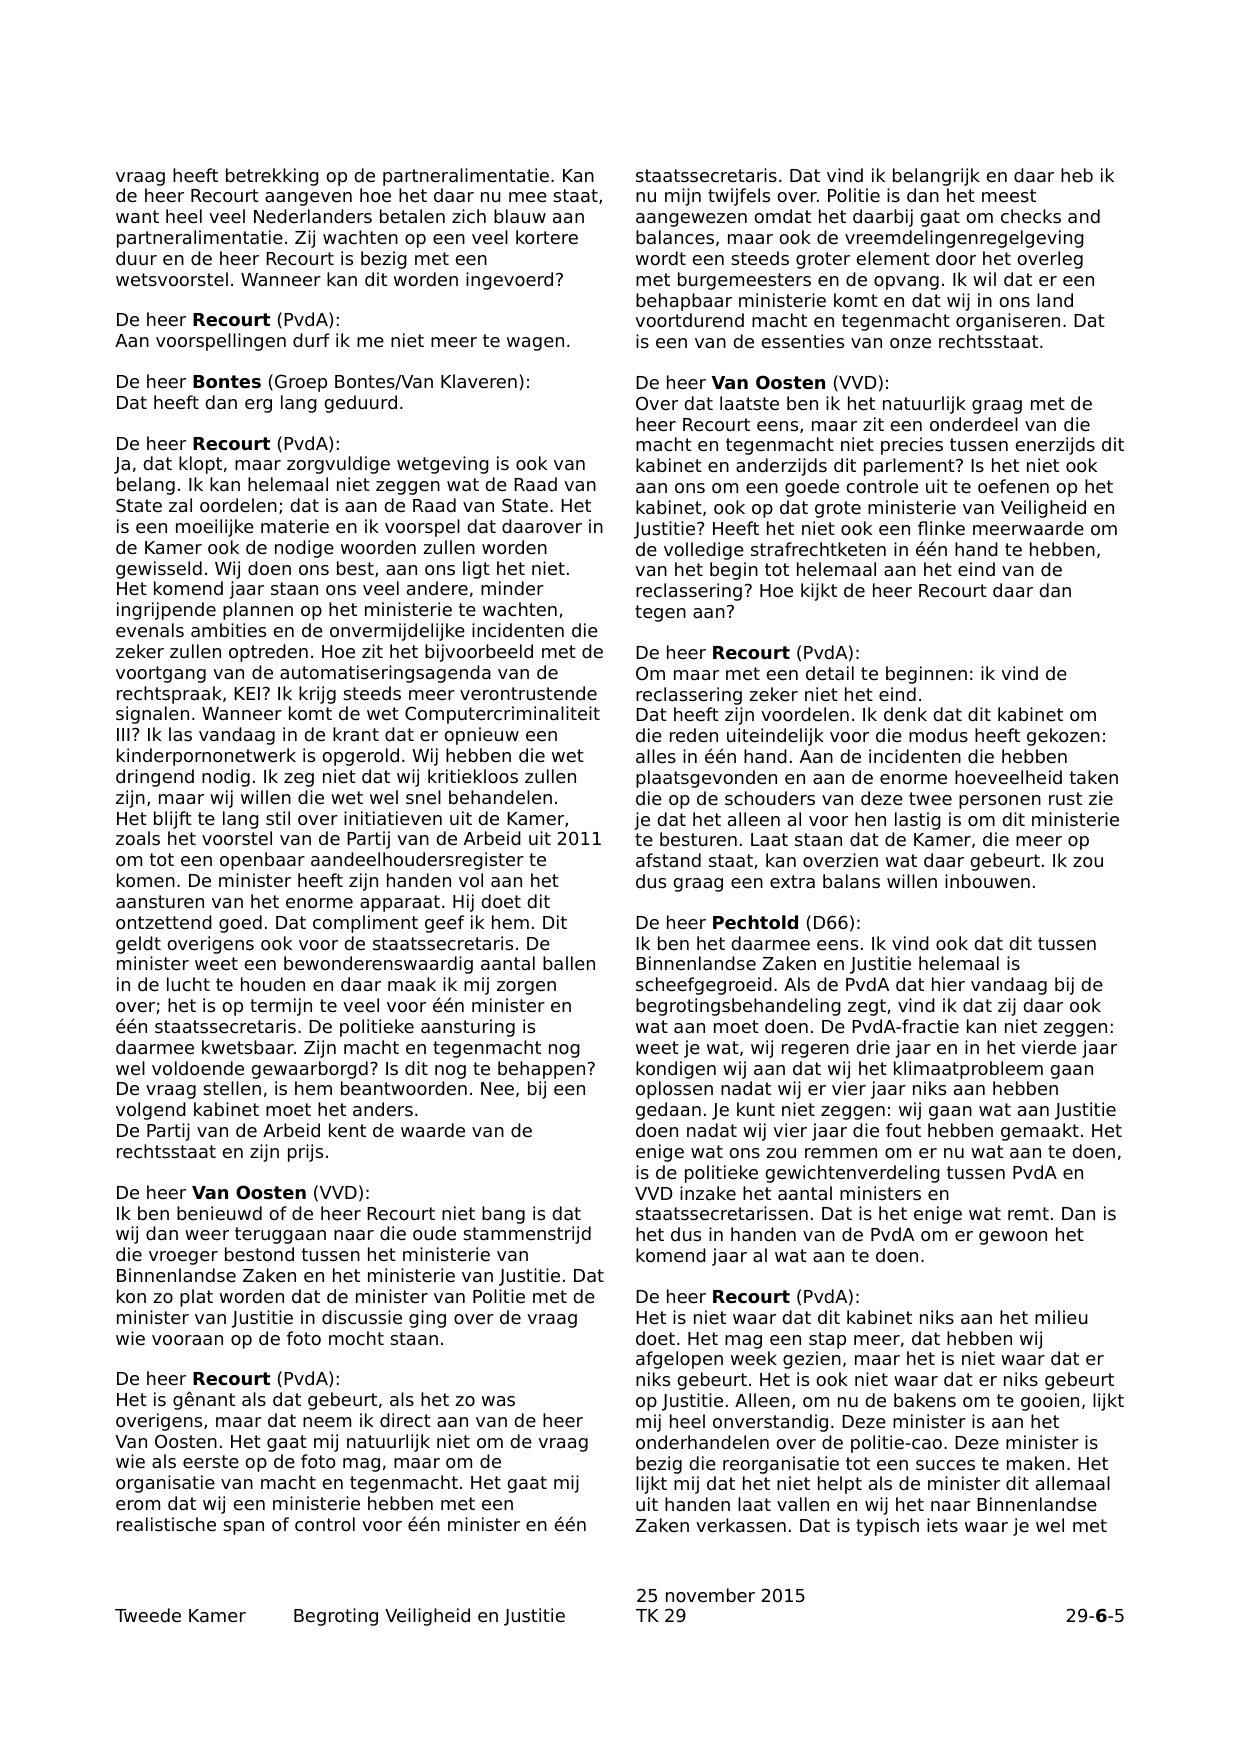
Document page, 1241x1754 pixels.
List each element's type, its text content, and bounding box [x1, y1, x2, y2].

text staatssecretaris. Dat vind ik belangrijk en daar heb ik nu mijn twijfels over. Politie is dan het meest aangewezen omdat het daarbij gaat om checks and balances, maar ook de vreemdelingenregelgeving wordt een steeds groter element door het overleg met burgemeesters en de opvang. Ik wil dat er een behapbaar ministerie komt en dat wij in ons land voortdurend macht en tegenmacht organiseren. Dat is een van de essenties van onze rechtsstaat. [635, 165, 1125, 353]
text Het is niet waar dat dit kabinet niks aan het milieu doet. Het mag een stap meer, dat hebben wij afgelopen week gezien, maar het is niet waar dat er niks gebeurt. Het is ook niet waar dat er niks gebeurt op Justitie. Alleen, om nu de bakens om te gooien, lijkt mij heel onverstandig. Deze minister is aan het onderhandelen over de politie-cao. Deze minister is bezig die reorganisatie tot een succes te maken. Het lijkt mij dat het niet helpt als de minister dit allemaal uit handen laat vallen en wij het naar Binnenlandse Zaken verkassen. Dat is typisch iets waar je wel met [635, 1307, 1125, 1537]
text De heer Recourt (PvdA): [635, 643, 1125, 663]
text Dat heeft dan erg lang geduurd. [115, 393, 605, 413]
text Het is gênant als dat gebeurt, als het zo was overigens, maar dat neem ik direct aan van de heer Van Oosten. Het gaat mij natuurlijk niet om de vraag wie als eerste op de foto mag, maar om de organisatie van macht en tegenmacht. Het gaat mij erom dat wij een ministerie hebben met een realistische span of control voor één minister en één [115, 1390, 605, 1536]
text vraag heeft betrekking op de partneralimentatie. Kan de heer Recourt aangeven hoe het daar nu mee staat, want heel veel Nederlanders betalen zich blauw aan partneralimentatie. Zij wachten op een veel kortere duur en de heer Recourt is bezig met een wetsvoorstel. Wanneer kan dit worden ingevoerd? [115, 165, 605, 290]
text Ik ben benieuwd of de heer Recourt niet bang is dat wij dan weer teruggaan naar die oude stammenstrijd die vroeger bestond tussen het ministerie van Binnenlandse Zaken en het ministerie van Justitie. Dat kon zo plat worden dat de minister van Politie met de minister van Justitie in discussie ging over de vraag wie vooraan op de foto mocht staan. [115, 1203, 605, 1349]
text De heer Recourt (PvdA): [115, 433, 605, 454]
text De heer Bontes (Groep Bontes/Van Klaveren): [115, 372, 605, 393]
text Het komend jaar staan ons veel andere, minder ingrijpende plannen op het ministerie te wachten, evenals ambities en de onvermijdelijke incidenten die zeker zullen optreden. Hoe zit het bijvoorbeeld met de voortgang van de automatiseringsagenda van de rechtspraak, KEI? Ik krijg steeds meer verontrustende signalen. Wanneer komt de wet Computercriminaliteit III? Ik las vandaag in de krant dat er opnieuw een kinderpornonetwerk is opgerold. Wij hebben die wet dringend nodig. Ik zeg niet dat wij kritiekloos zullen zijn, maar wij willen die wet wel snel behandelen. [115, 579, 605, 808]
text De heer Pechtold (D66): [635, 913, 1125, 933]
text Dat heeft zijn voordelen. Ik denk dat dit kabinet om die reden uiteindelijk voor die modus heeft gekozen: alles in één hand. Aan de incidenten die hebben plaatsgevonden en aan de enorme hoeveelheid taken die op de schouders van deze twee personen rust zie je dat het alleen al voor hen lastig is om dit ministerie te besturen. Laat staan dat de Kamer, die meer op afstand staat, kan overzien wat daar gebeurt. Ik zou dus graag een extra balans willen inbouwen. [635, 705, 1125, 893]
text De heer Van Oosten (VVD): [115, 1182, 605, 1203]
text Het blijft te lang stil over initiatieven uit de Kamer, zoals het voorstel van de Partij van de Arbeid uit 2011 om tot een openbaar aandeelhoudersregister te komen. De minister heeft zijn handen vol aan het aansturen van het enorme apparaat. Hij doet dit ontzettend goed. Dat compliment geef ik hem. Dit geldt overigens ook voor de staatssecretaris. De minister weet een bewonderenswaardig aantal ballen in de lucht te houden en daar maak ik mij zorgen over; het is op termijn te veel voor één minister en één staatssecretaris. De politieke aansturing is daarmee kwetsbaar. Zijn macht en tegenmacht nog wel voldoende gewaarborgd? Is dit nog te behappen? De vraag stellen, is hem beantwoorden. Nee, bij een volgend kabinet moet het anders. [115, 808, 605, 1121]
text Ja, dat klopt, maar zorgvuldige wetgeving is ook van belang. Ik kan helemaal niet zeggen wat de Raad van State zal oordelen; dat is aan de Raad van State. Het is een moeilijke materie en ik voorspel dat daarover in de Kamer ook de nodige woorden zullen worden gewisseld. Wij doen ons best, aan ons ligt het niet. [115, 454, 605, 579]
text De heer Recourt (PvdA): [115, 310, 605, 331]
text Ik ben het daarmee eens. Ik vind ook dat dit tussen Binnenlandse Zaken en Justitie helemaal is scheefgegroeid. Als de PvdA dat hier vandaag bij de begrotingsbehandeling zegt, vind ik dat zij daar ook wat aan moet doen. De PvdA-fractie kan niet zeggen: weet je wat, wij regeren drie jaar en in het vierde jaar kondigen wij aan dat wij het klimaatprobleem gaan oplossen nadat wij er vier jaar niks aan hebben gedaan. Je kunt niet zeggen: wij gaan wat aan Justitie doen nadat wij vier jaar die fout hebben gemaakt. Het enige wat ons zou remmen om er nu wat aan te doen, is de politieke gewichtenverdeling tussen PvdA en VVD inzake het aantal ministers en staatssecretarissen. Dat is het enige wat remt. Dan is het dus in handen van de PvdA om er gewoon het komend jaar al wat aan te doen. [635, 933, 1125, 1267]
text Over dat laatste ben ik het natuurlijk graag met de heer Recourt eens, maar zit een onderdeel van die macht en tegenmacht niet precies tussen enerzijds dit kabinet en anderzijds dit parlement? Is het niet ook aan ons om een goede controle uit te oefenen op het kabinet, ook op dat grote ministerie van Veiligheid en Justitie? Heeft het niet ook een flinke meerwaarde om de volledige strafrechtketen in één hand te hebben, van het begin tot helemaal aan het eind van de reclassering? Hoe kijkt de heer Recourt daar dan tegen aan? [635, 393, 1125, 623]
text De heer Recourt (PvdA): [115, 1369, 605, 1390]
text Om maar met een detail te beginnen: ik vind de reclassering zeker niet het eind. [635, 663, 1125, 705]
text De heer Van Oosten (VVD): [635, 373, 1125, 393]
text De heer Recourt (PvdA): [635, 1287, 1125, 1307]
text Aan voorspellingen durf ik me niet meer te wagen. [115, 331, 605, 352]
text De Partij van de Arbeid kent de waarde van de rechtsstaat en zijn prijs. [115, 1121, 605, 1162]
